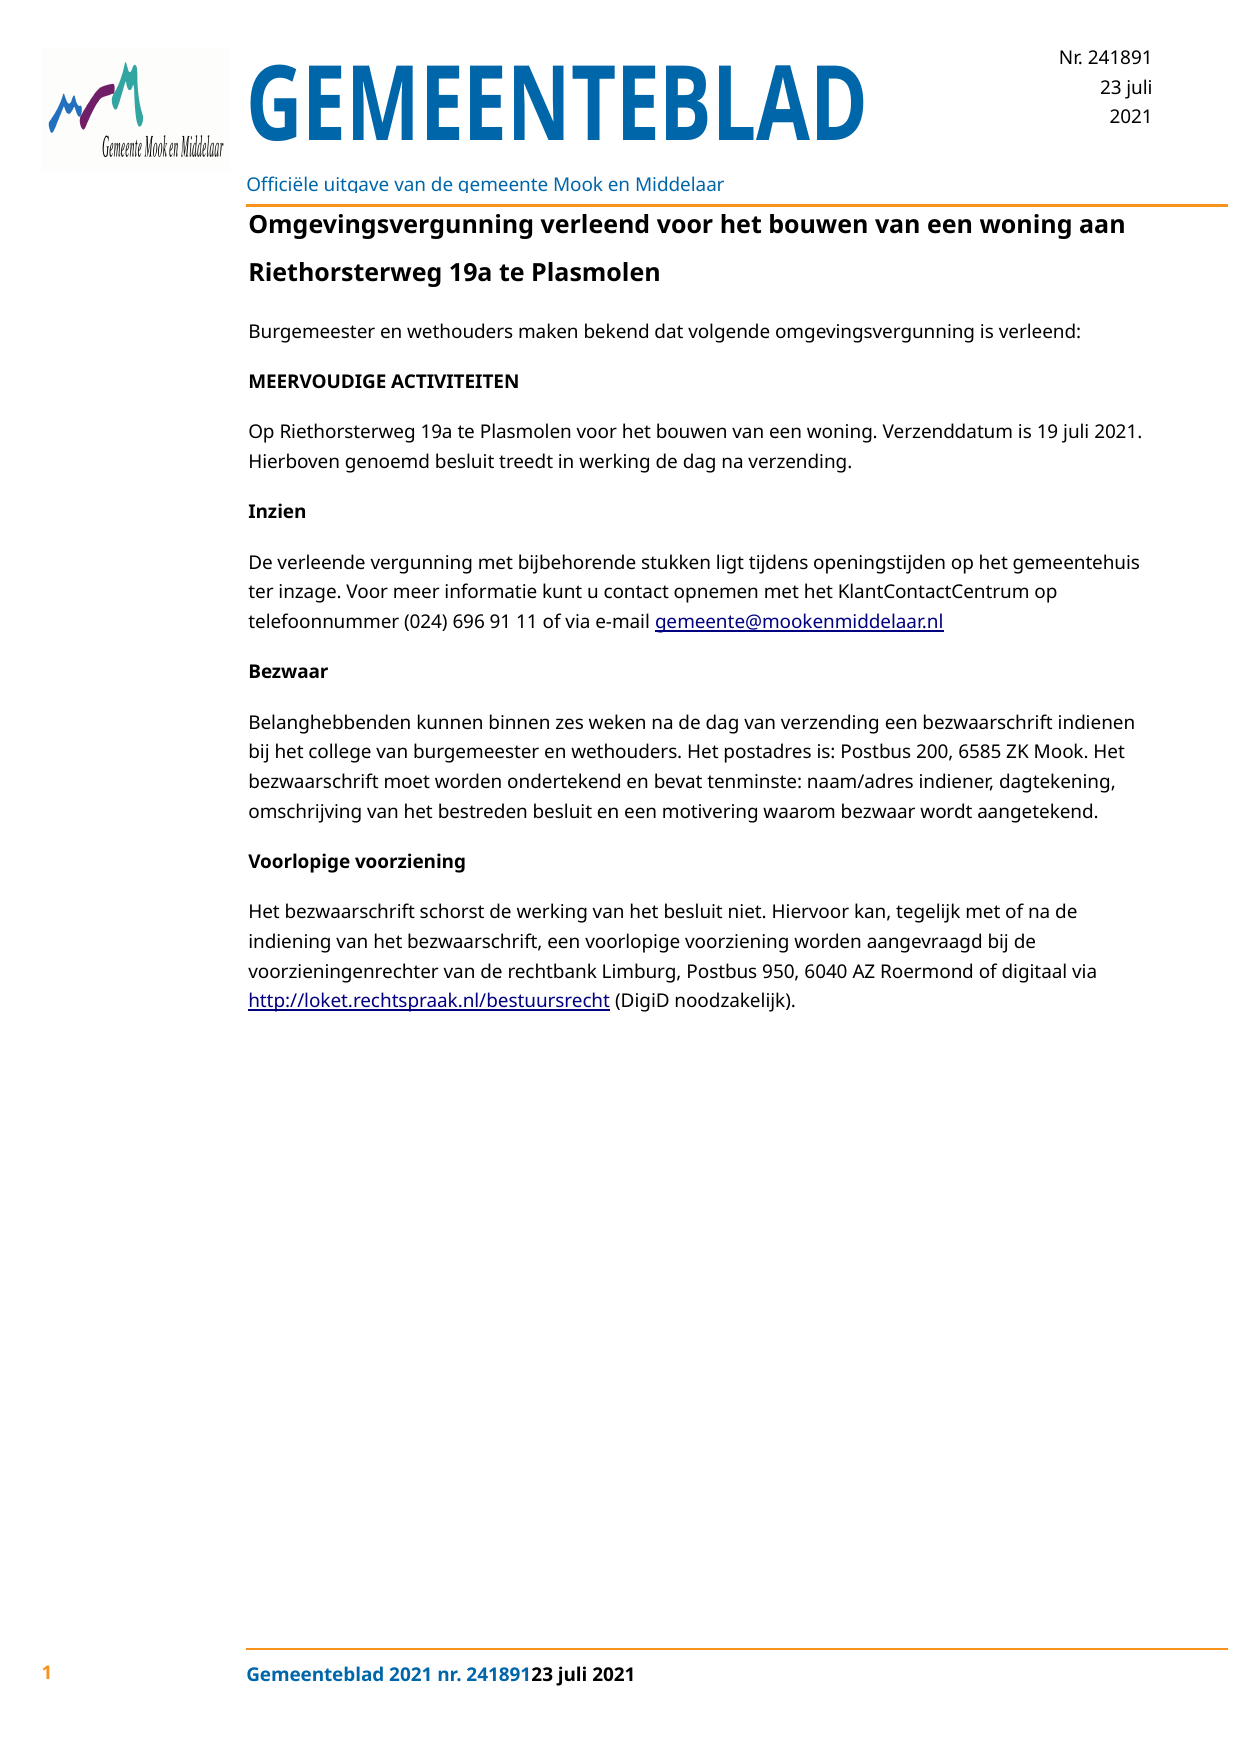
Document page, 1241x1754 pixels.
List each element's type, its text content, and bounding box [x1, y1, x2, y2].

text Belanghebbenden kunnen binnen zes weken na de dag van verzending een bezwaarschrift indienen bij het college van burgemeester en wethouders. Het postadres is: Postbus 200, 6585 ZK Mook. Het bezwaarschrift moet worden ondertekend en bevat tenminste: naam/adres indiener, dagtekening, omschrijving van het bestreden besluit en een motivering waarom bezwaar wordt aangetekend. [248, 709, 1152, 824]
text Bezwaar [248, 659, 1152, 684]
text Op Riethorsterweg 19a te Plasmolen voor het bouwen van een woning. Verzenddatum is 19 juli 2021. Hierboven genoemd besluit treedt in werking de dag na verzending. [248, 419, 1152, 474]
text Burgemeester en wethouders maken bekend dat volgende omgevingsvergunning is verleend: [248, 318, 1152, 344]
text MEERVOUDIGE ACTIVITEITEN [248, 368, 1152, 394]
text Het bezwaarschrift schorst de werking van het besluit niet. Hiervoor kan, tegelijk met of na de indiening van het bezwaarschrift, een voorlopige voorziening worden aangevraagd bij de voorzieningenrechter van de rechtbank Limburg, Postbus 950, 6040 AZ Roermond of digitaal via http://loket.rechtspraak.nl/bestuursrecht (DigiD noodzakelijk). [248, 899, 1152, 1013]
text Omgevingsvergunning verleend voor het bouwen van een woning aan Riethorsterweg 19a te Plasmolen [248, 207, 1152, 288]
text Voorlopige voorziening [248, 848, 1152, 874]
text Inzien [248, 499, 1152, 524]
picture [41, 47, 231, 172]
text De verleende vergunning met bijbehorende stukken ligt tijdens openingstijden op het gemeentehuis ter inzage. Voor meer informatie kunt u contact opnemen met het KlantContactCentrum op telefoonnummer (024) 696 91 11 of via e-mail gemeente@mookenmiddelaar.nl [248, 549, 1152, 634]
